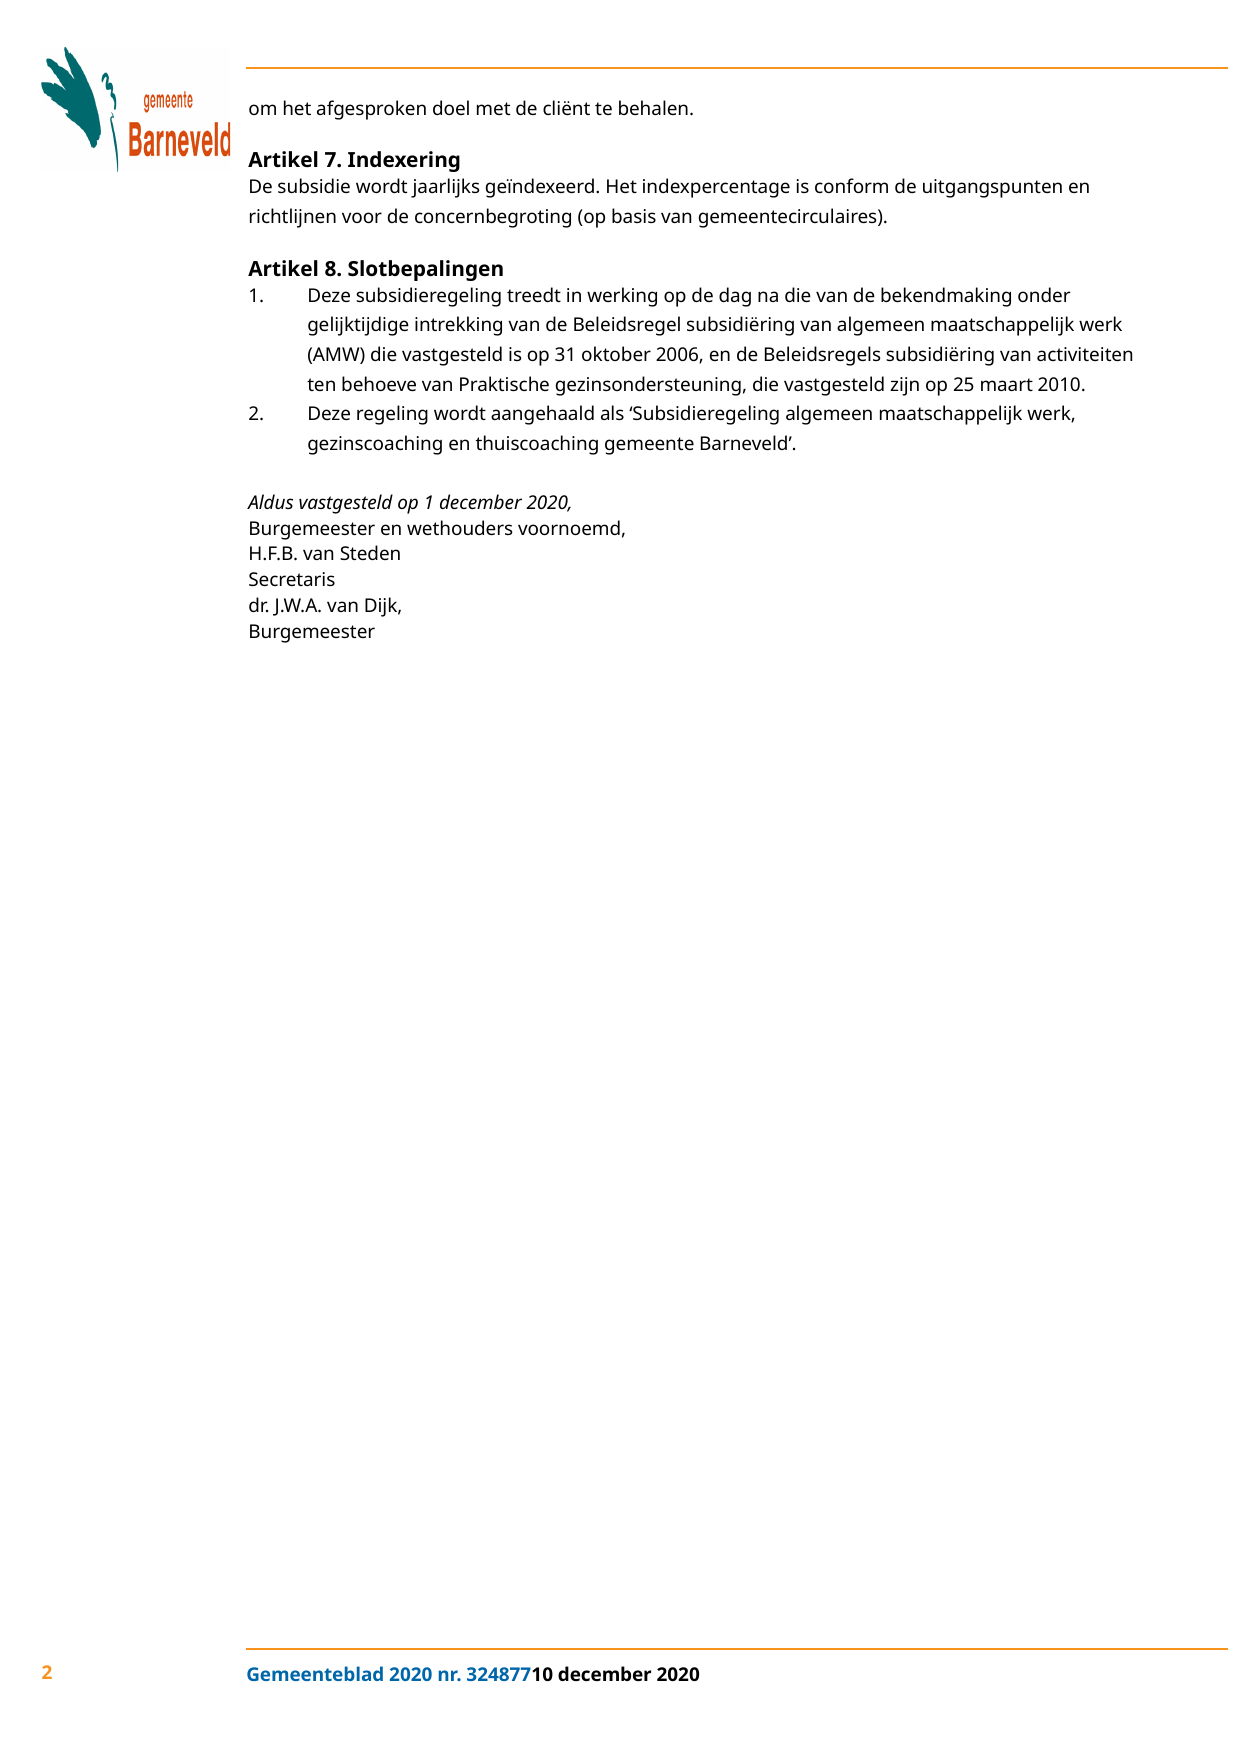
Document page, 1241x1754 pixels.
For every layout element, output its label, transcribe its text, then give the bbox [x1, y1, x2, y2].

text dr. J.W.A. van Dijk, [248, 592, 1152, 618]
text De subsidie wordt jaarlijks geïndexeerd. Het indexpercentage is conform de uitgangspunten en richtlijnen voor de concernbegroting (op basis van gemeentecirculaires). [248, 174, 1152, 229]
text Artikel 8. Slotbepalingen [248, 254, 1152, 282]
text om het afgesproken doel met de cliënt te behalen. [248, 95, 1152, 121]
text Burgemeester [248, 618, 1152, 643]
text Burgemeester en wethouders voornoemd, [248, 515, 1152, 541]
text Aldus vastgesteld op 1 december 2020, [248, 489, 1152, 515]
text H.F.B. van Steden [248, 541, 1152, 566]
list Deze subsidieregeling treedt in werking op de dag na die van de bekendmaking onder gelijktijdige intrekking van de Beleidsregel subsidiëring van algemeen maatschappelijk werk (AMW) die vastgesteld is op 31 oktober 2006, en de Beleidsregels subsidiëring van activiteiten ten behoeve van Praktische gezinsondersteuning, die vastgesteld zijn op 25 maart 2010. [248, 282, 1152, 397]
text Artikel 7. Indexering [248, 145, 1152, 174]
list Deze regeling wordt aangehaald als ‘Subsidieregeling algemeen maatschappelijk werk, gezinscoaching en thuiscoaching gemeente Barneveld’. [248, 400, 1152, 456]
picture [41, 47, 231, 172]
text Secretaris [248, 566, 1152, 592]
